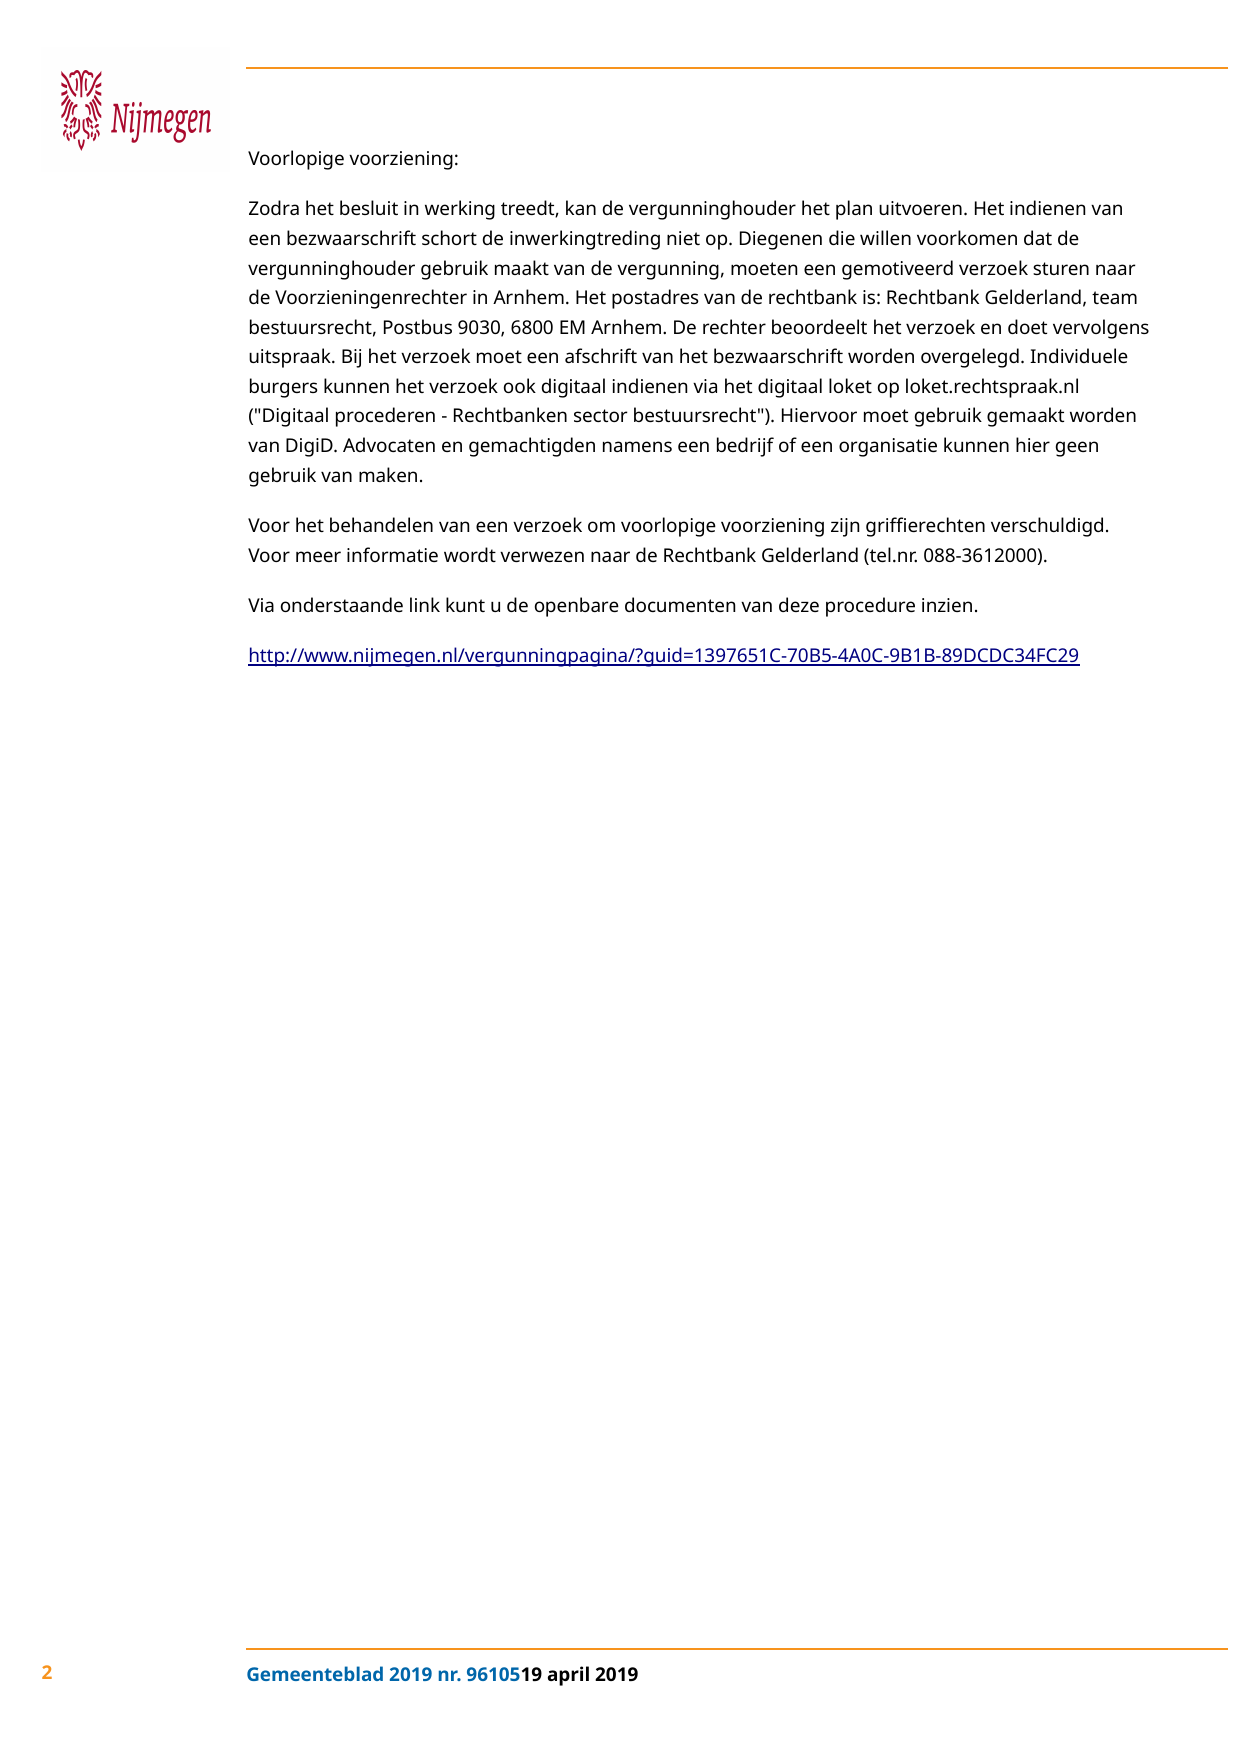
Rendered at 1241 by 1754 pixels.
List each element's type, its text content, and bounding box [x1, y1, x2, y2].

text Via onderstaande link kunt u de openbare documenten van deze procedure inzien. [248, 592, 1152, 618]
picture [41, 47, 231, 172]
text Voor het behandelen van een verzoek om voorlopige voorziening zijn griffierechten verschuldigd. Voor meer informatie wordt verwezen naar de Rechtbank Gelderland (tel.nr. 088-3612000). [248, 512, 1152, 568]
text http://www.nijmegen.nl/vergunningpagina/?guid=1397651C-70B5-4A0C-9B1B-89DCDC34FC29 [248, 643, 1152, 668]
text Zodra het besluit in werking treedt, kan de vergunninghouder het plan uitvoeren. Het indienen van een bezwaarschrift schort de inwerkingtreding niet op. Diegenen die willen voorkomen dat de vergunninghouder gebruik maakt van de vergunning, moeten een gemotiveerd verzoek sturen naar de Voorzieningenrechter in Arnhem. Het postadres van de rechtbank is: Rechtbank Gelderland, team bestuursrecht, Postbus 9030, 6800 EM Arnhem. De rechter beoordeelt het verzoek en doet vervolgens uitspraak. Bij het verzoek moet een afschrift van het bezwaarschrift worden overgelegd. Individuele burgers kunnen het verzoek ook digitaal indienen via het digitaal loket op loket.rechtspraak.nl ("Digitaal procederen - Rechtbanken sector bestuursrecht"). Hiervoor moet gebruik gemaakt worden van DigiD. Advocaten en gemachtigden namens een bedrijf of een organisatie kunnen hier geen gebruik van maken. [248, 196, 1152, 488]
text Voorlopige voorziening: [248, 145, 1152, 171]
